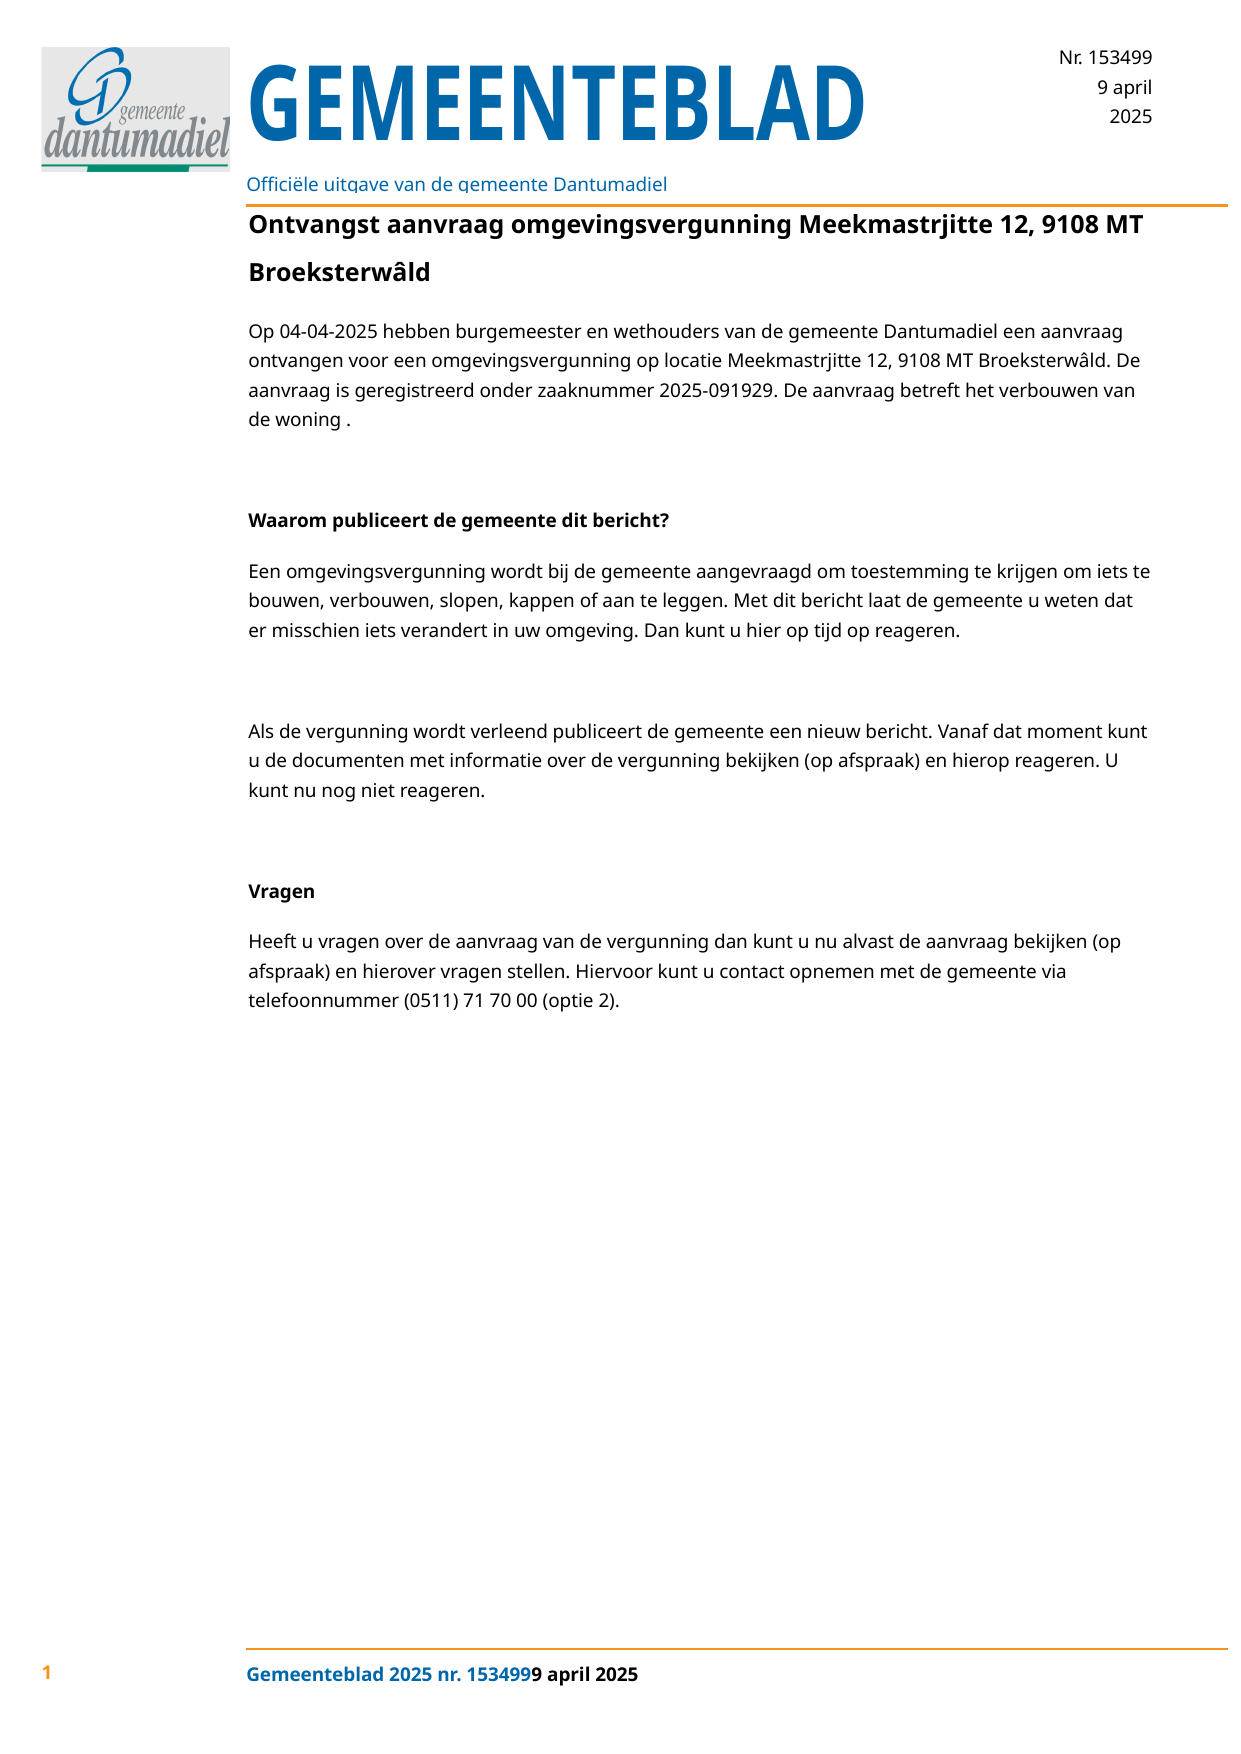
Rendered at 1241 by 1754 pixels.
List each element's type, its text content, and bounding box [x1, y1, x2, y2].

text Als de vergunning wordt verleend publiceert de gemeente een nieuw bericht. Vanaf dat moment kunt u de documenten met informatie over de vergunning bekijken (op afspraak) en hierop reageren. U kunt nu nog niet reageren. [248, 718, 1152, 803]
text Waarom publiceert de gemeente dit bericht? [248, 507, 1152, 533]
picture [41, 47, 231, 172]
text Op 04-04-2025 hebben burgemeester en wethouders van de gemeente Dantumadiel een aanvraag ontvangen voor een omgevingsvergunning op locatie Meekmastrjitte 12, 9108 MT Broeksterwâld. De aanvraag is geregistreerd onder zaaknummer 2025-091929. De aanvraag betreft het verbouwen van de woning . [248, 318, 1152, 432]
text Vragen [248, 878, 1152, 904]
text Een omgevingsvergunning wordt bij de gemeente aangevraagd om toestemming te krijgen om iets te bouwen, verbouwen, slopen, kappen of aan te leggen. Met dit bericht laat de gemeente u weten dat er misschien iets verandert in uw omgeving. Dan kunt u hier op tijd op reageren. [248, 558, 1152, 643]
text Heeft u vragen over de aanvraag van de vergunning dan kunt u nu alvast de aanvraag bekijken (op afspraak) en hierover vragen stellen. Hiervoor kunt u contact opnemen met de gemeente via telefoonnummer (0511) 71 70 00 (optie 2). [248, 928, 1152, 1013]
text Ontvangst aanvraag omgevingsvergunning Meekmastrjitte 12, 9108 MT Broeksterwâld [248, 207, 1152, 288]
